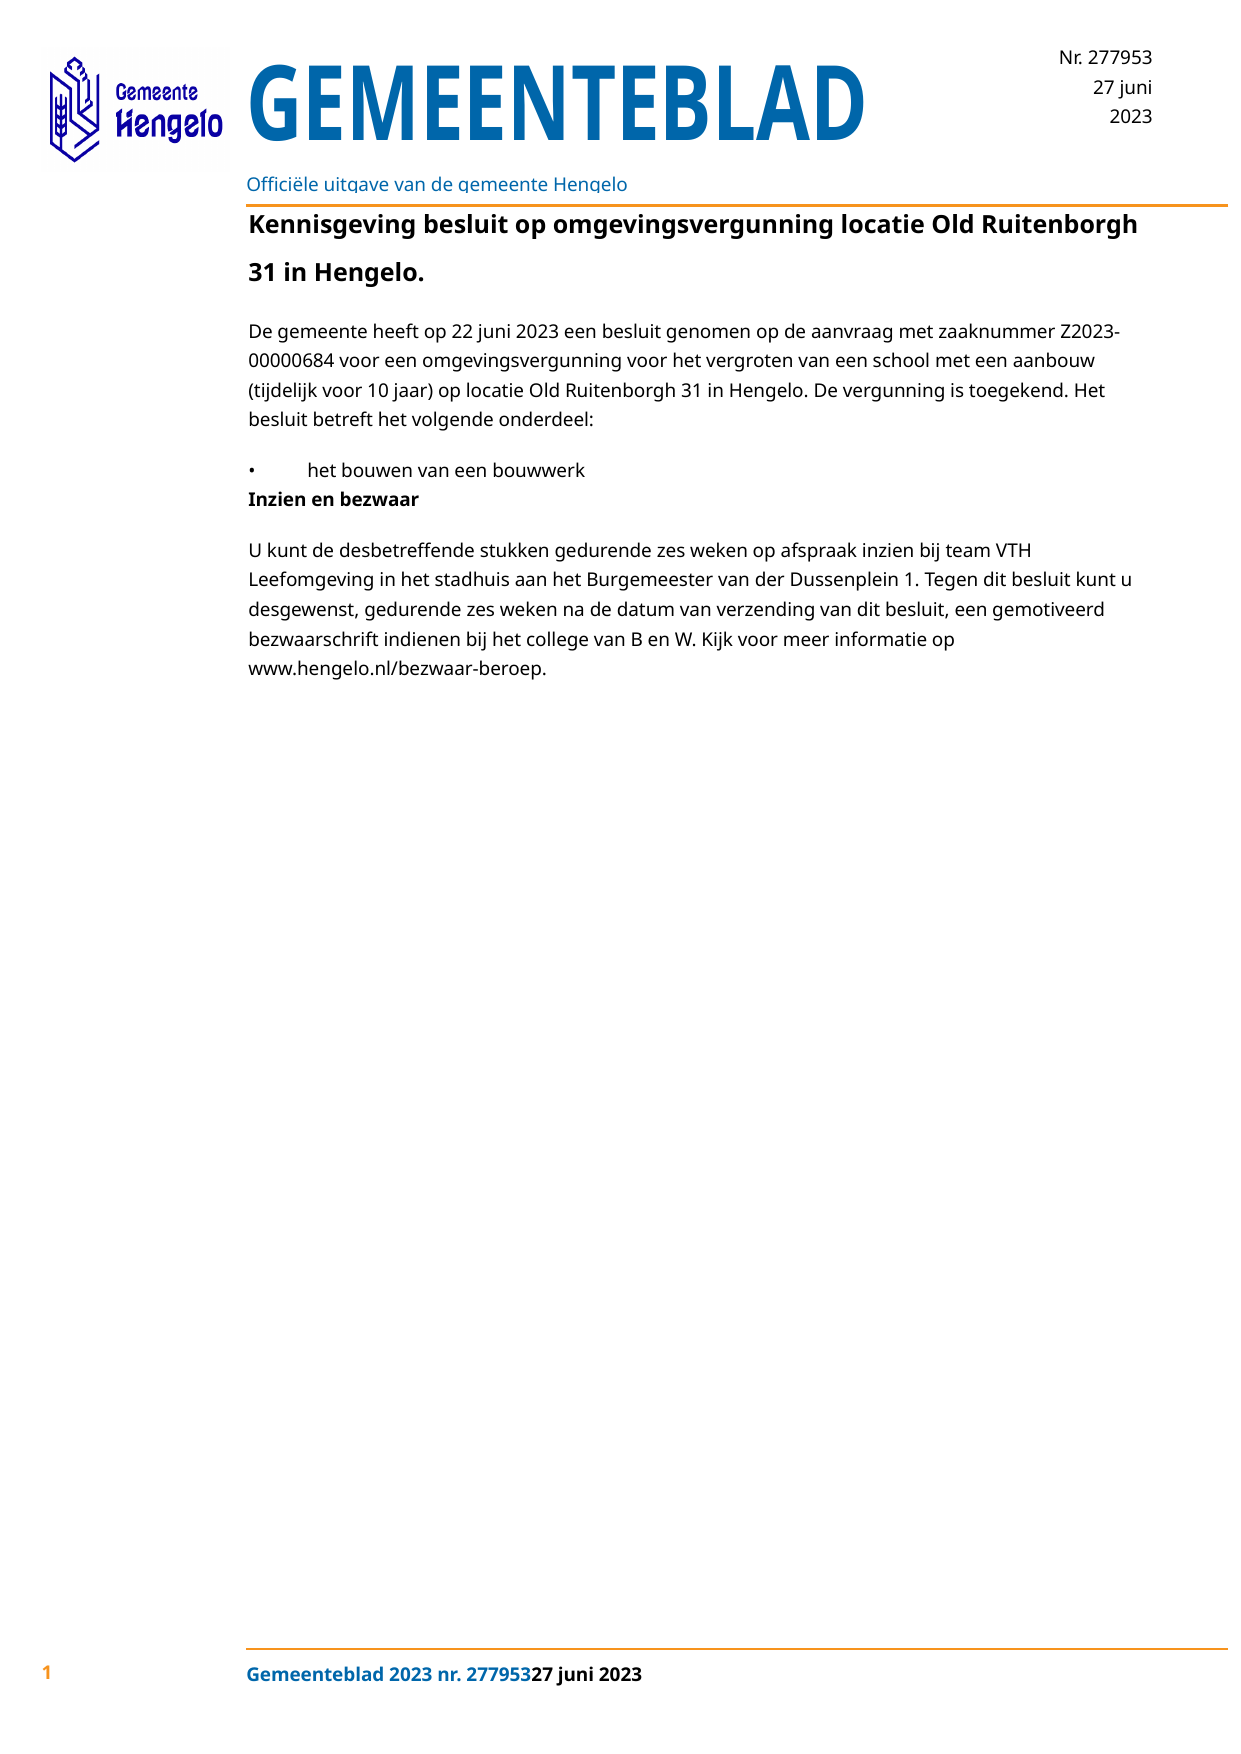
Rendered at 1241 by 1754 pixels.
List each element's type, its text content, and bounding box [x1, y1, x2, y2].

picture [41, 47, 231, 172]
text Inzien en bezwaar [248, 487, 1152, 512]
text De gemeente heeft op 22 juni 2023 een besluit genomen op de aanvraag met zaaknummer Z2023-00000684 voor een omgevingsvergunning voor het vergroten van een school met een aanbouw (tijdelijk voor 10 jaar) op locatie Old Ruitenborgh 31 in Hengelo. De vergunning is toegekend. Het besluit betreft het volgende onderdeel: [248, 318, 1152, 432]
text U kunt de desbetreffende stukken gedurende zes weken op afspraak inzien bij team VTH Leefomgeving in het stadhuis aan het Burgemeester van der Dussenplein 1. Tegen dit besluit kunt u desgewenst, gedurende zes weken na de datum van verzending van dit besluit, een gemotiveerd bezwaarschrift indienen bij het college van B en W. Kijk voor meer informatie op www.hengelo.nl/bezwaar-beroep. [248, 537, 1152, 681]
text Kennisgeving besluit op omgevingsvergunning locatie Old Ruitenborgh 31 in Hengelo. [248, 207, 1152, 288]
list het bouwen van een bouwwerk [248, 457, 1152, 483]
